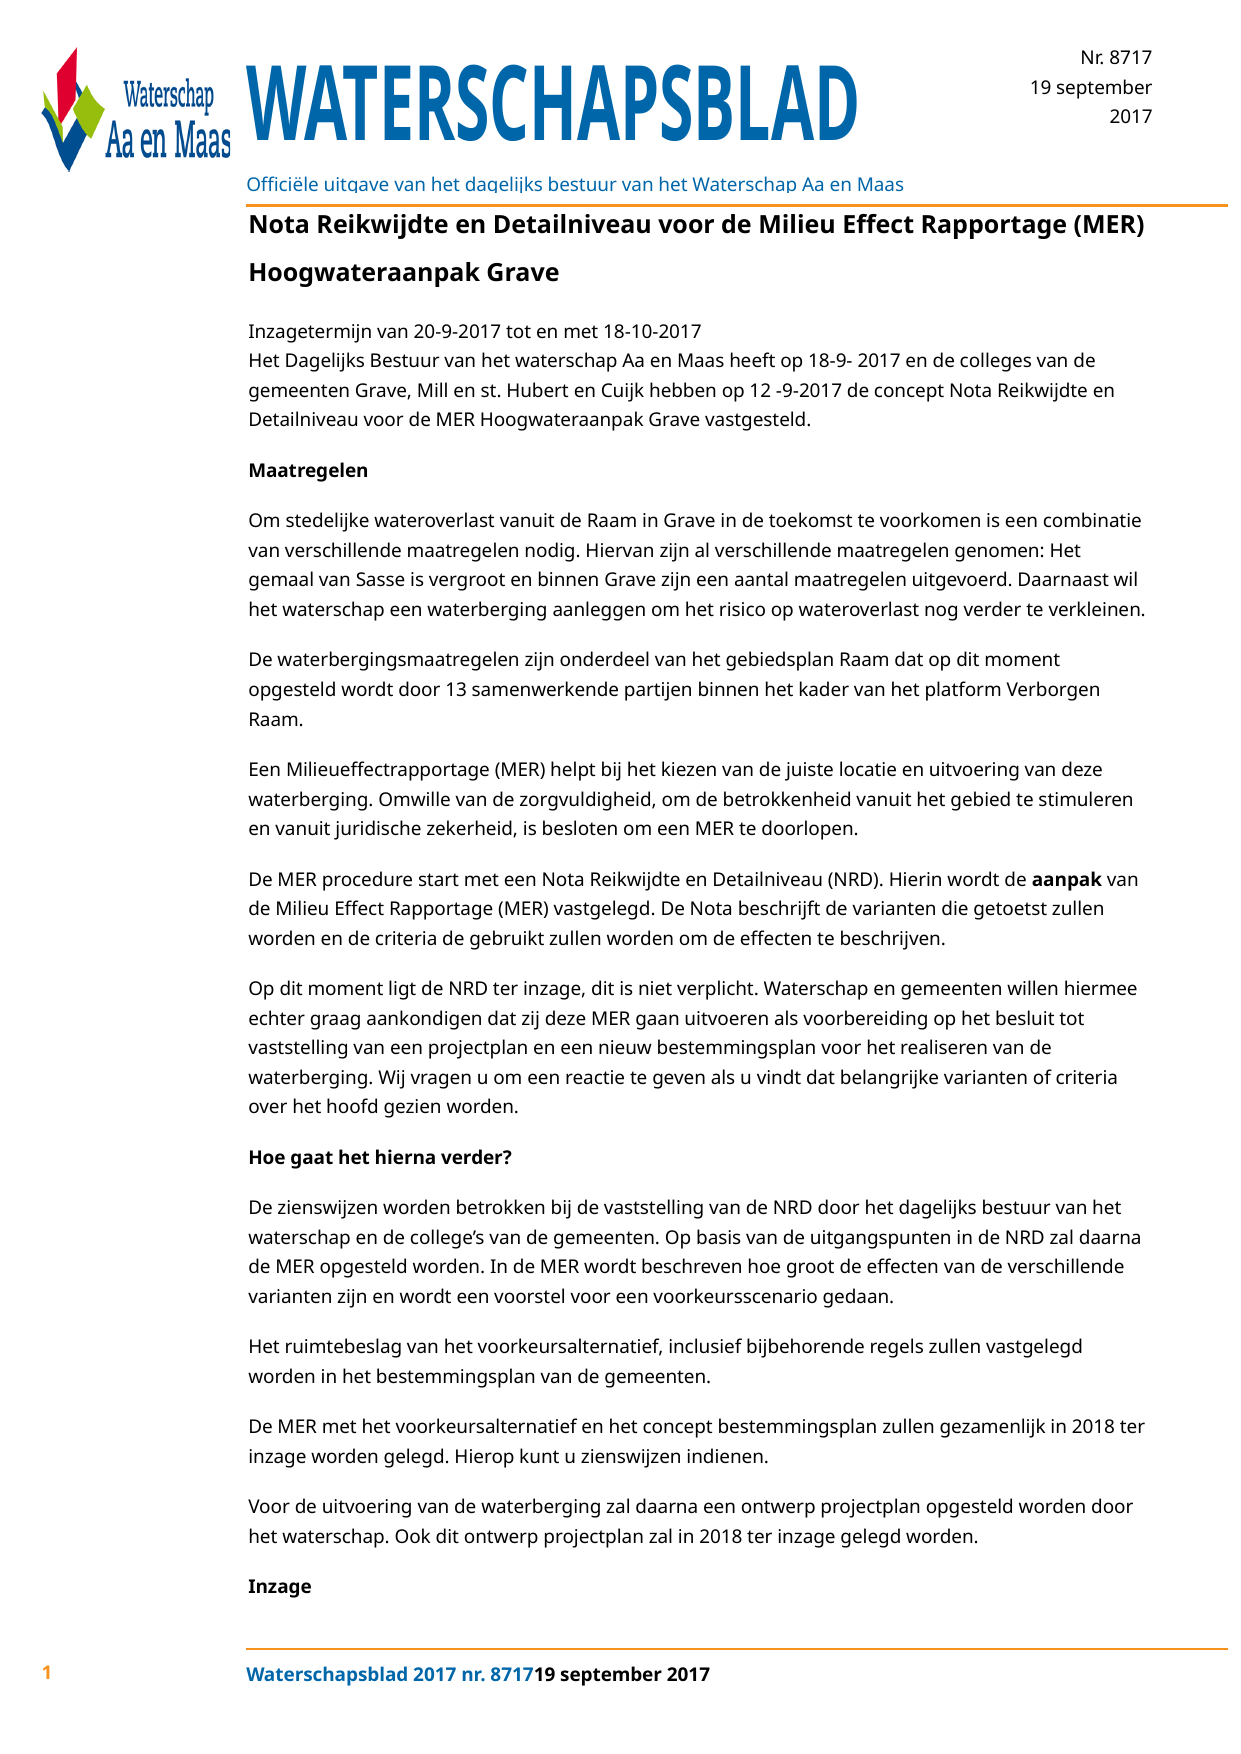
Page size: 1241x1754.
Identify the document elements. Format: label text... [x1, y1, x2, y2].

text De MER met het voorkeursalternatief en het concept bestemmingsplan zullen gezamenlijk in 2018 ter inzage worden gelegd. Hierop kunt u zienswijzen indienen. [248, 1414, 1152, 1469]
text Nota Reikwijdte en Detailniveau voor de Milieu Effect Rapportage (MER) Hoogwateraanpak Grave [248, 207, 1152, 288]
text De waterbergingsmaatregelen zijn onderdeel van het gebiedsplan Raam dat op dit moment opgesteld wordt door 13 samenwerkende partijen binnen het kader van het platform Verborgen Raam. [248, 647, 1152, 732]
text Maatregelen [248, 457, 1152, 483]
text Een Milieueffectrapportage (MER) helpt bij het kiezen van de juiste locatie en uitvoering van deze waterberging. Omwille van de zorgvuldigheid, om de betrokkenheid vanuit het gebied te stimuleren en vanuit juridische zekerheid, is besloten om een MER te doorlopen. [248, 756, 1152, 841]
text Inzagetermijn van 20-9-2017 tot en met 18-10-2017 [248, 318, 1152, 344]
text Inzage [248, 1574, 1152, 1599]
text De zienswijzen worden betrokken bij de vaststelling van de NRD door het dagelijks bestuur van het waterschap en de college’s van de gemeenten. Op basis van de uitgangspunten in de NRD zal daarna de MER opgesteld worden. In de MER wordt beschreven hoe groot de effecten van de verschillende varianten zijn en wordt een voorstel voor een voorkeursscenario gedaan. [248, 1194, 1152, 1309]
text Op dit moment ligt de NRD ter inzage, dit is niet verplicht. Waterschap en gemeenten willen hiermee echter graag aankondigen dat zij deze MER gaan uitvoeren als voorbereiding op het besluit tot vaststelling van een projectplan en een nieuw bestemmingsplan voor het realiseren van de waterberging. Wij vragen u om een reactie te geven als u vindt dat belangrijke varianten of criteria over het hoofd gezien worden. [248, 975, 1152, 1119]
text Het Dagelijks Bestuur van het waterschap Aa en Maas heeft op 18-9- 2017 en de colleges van de gemeenten Grave, Mill en st. Hubert en Cuijk hebben op 12 -9-2017 de concept Nota Reikwijdte en Detailniveau voor de MER Hoogwateraanpak Grave vastgesteld. [248, 347, 1152, 432]
text Het ruimtebeslag van het voorkeursalternatief, inclusief bijbehorende regels zullen vastgelegd worden in het bestemmingsplan van de gemeenten. [248, 1334, 1152, 1389]
text Hoe gaat het hierna verder? [248, 1144, 1152, 1170]
text Om stedelijke wateroverlast vanuit de Raam in Grave in de toekomst te voorkomen is een combinatie van verschillende maatregelen nodig. Hiervan zijn al verschillende maatregelen genomen: Het gemaal van Sasse is vergroot en binnen Grave zijn een aantal maatregelen uitgevoerd. Daarnaast wil het waterschap een waterberging aanleggen om het risico op wateroverlast nog verder te verkleinen. [248, 507, 1152, 622]
text De MER procedure start met een Nota Reikwijdte en Detailniveau (NRD). Hierin wordt de aanpak van de Milieu Effect Rapportage (MER) vastgelegd. De Nota beschrijft de varianten die getoetst zullen worden en de criteria de gebruikt zullen worden om de effecten te beschrijven. [248, 866, 1152, 951]
picture [41, 47, 231, 172]
text Voor de uitvoering van de waterberging zal daarna een ontwerp projectplan opgesteld worden door het waterschap. Ook dit ontwerp projectplan zal in 2018 ter inzage gelegd worden. [248, 1494, 1152, 1549]
